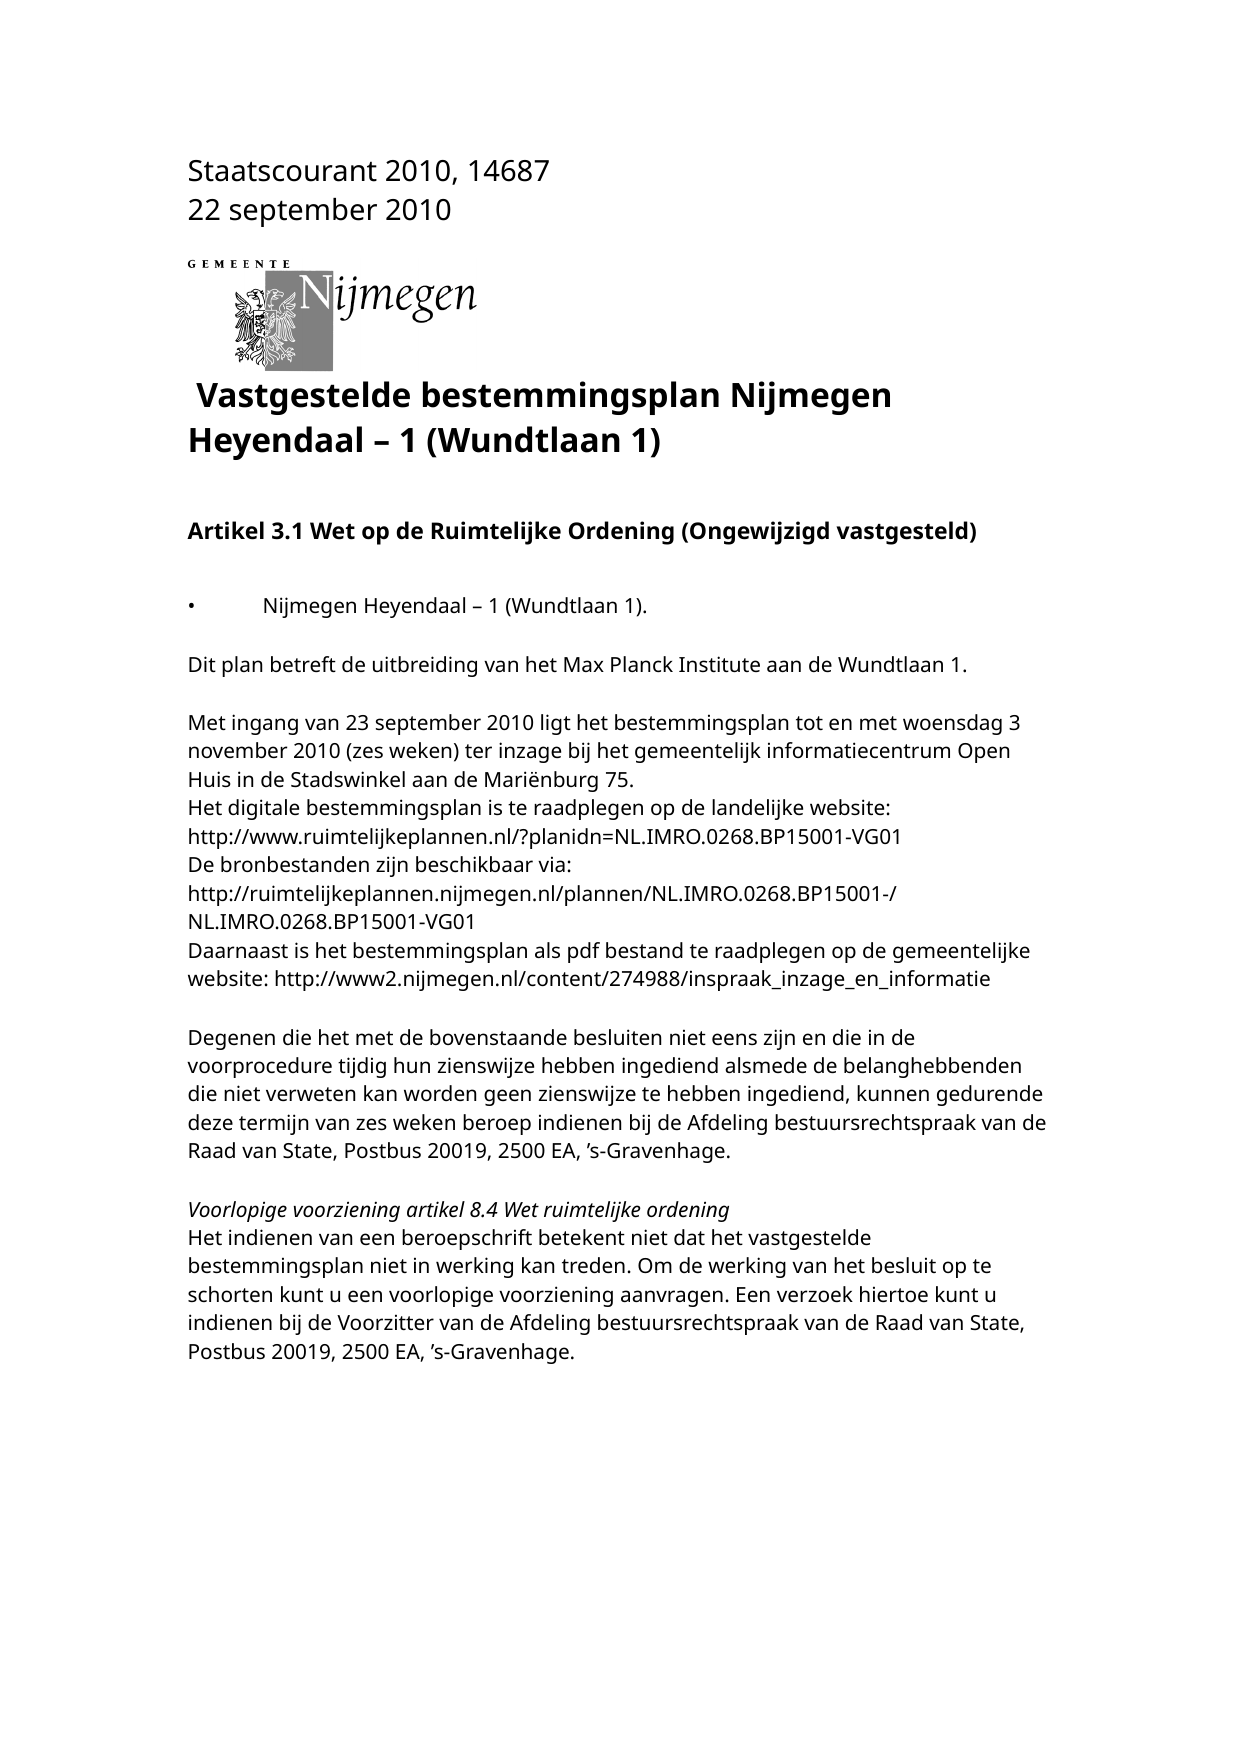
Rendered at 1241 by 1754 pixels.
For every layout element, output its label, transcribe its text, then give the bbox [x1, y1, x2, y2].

text Degenen die het met de bovenstaande besluiten niet eens zijn en die in de voorprocedure tijdig hun zienswijze hebben ingediend alsmede de belanghebbenden die niet verweten kan worden geen zienswijze te hebben ingediend, kunnen gedurende deze termijn van zes weken beroep indienen bij de Afdeling bestuursrechtspraak van de Raad van State, Postbus 20019, 2500 EA, ’s-Gravenhage. [187, 1023, 1053, 1165]
text 22 september 2010 [187, 190, 1053, 229]
subtitle Vastgestelde bestemmingsplan Nijmegen Heyendaal – 1 (Wundtlaan 1) [187, 271, 1053, 463]
text Voorlopige voorziening artikel 8.4 Wet ruimtelijke ordening [187, 1195, 1053, 1223]
subtitle Artikel 3.1 Wet op de Ruimtelijke Ordening (Ongewijzigd vastgesteld) [187, 515, 1053, 546]
text Dit plan betreft de uitbreiding van het Max Planck Institute aan de Wundtlaan 1. [187, 650, 1053, 678]
text Staatscourant 2010, 14687 [187, 150, 1053, 190]
text Het indienen van een beroepschrift betekent niet dat het vastgestelde bestemmingsplan niet in werking kan treden. Om de werking van het besluit op te schorten kunt u een voorlopige voorziening aanvragen. Een verzoek hiertoe kunt u indienen bij de Voorzitter van de Afdeling bestuursrechtspraak van de Raad van State, Postbus 20019, 2500 EA, ’s-Gravenhage. [187, 1223, 1053, 1365]
text Met ingang van 23 september 2010 ligt het bestemmingsplan tot en met woensdag 3 november 2010 (zes weken) ter inzage bij het gemeentelijk informatiecentrum Open Huis in de Stadswinkel aan de Mariënburg 75. [187, 708, 1053, 793]
picture [187, 258, 477, 372]
text Het digitale bestemmingsplan is te raadplegen op de landelijke website: http://www.ruimtelijkeplannen.nl/?planidn=NL.IMRO.0268.BP15001-VG01 [187, 793, 1053, 850]
text De bronbestanden zijn beschikbaar via: http://ruimtelijkeplannen.nijmegen.nl/plannen/NL.IMRO.0268.BP15001-/NL.IMRO.0268.BP15001-VG01 [187, 850, 1053, 936]
text Daarnaast is het bestemmingsplan als pdf bestand te raadplegen op de gemeentelijke website: http://www2.nijmegen.nl/content/274988/inspraak_inzage_en_informatie [187, 936, 1053, 993]
list Nijmegen Heyendaal – 1 (Wundtlaan 1). [187, 591, 1053, 620]
